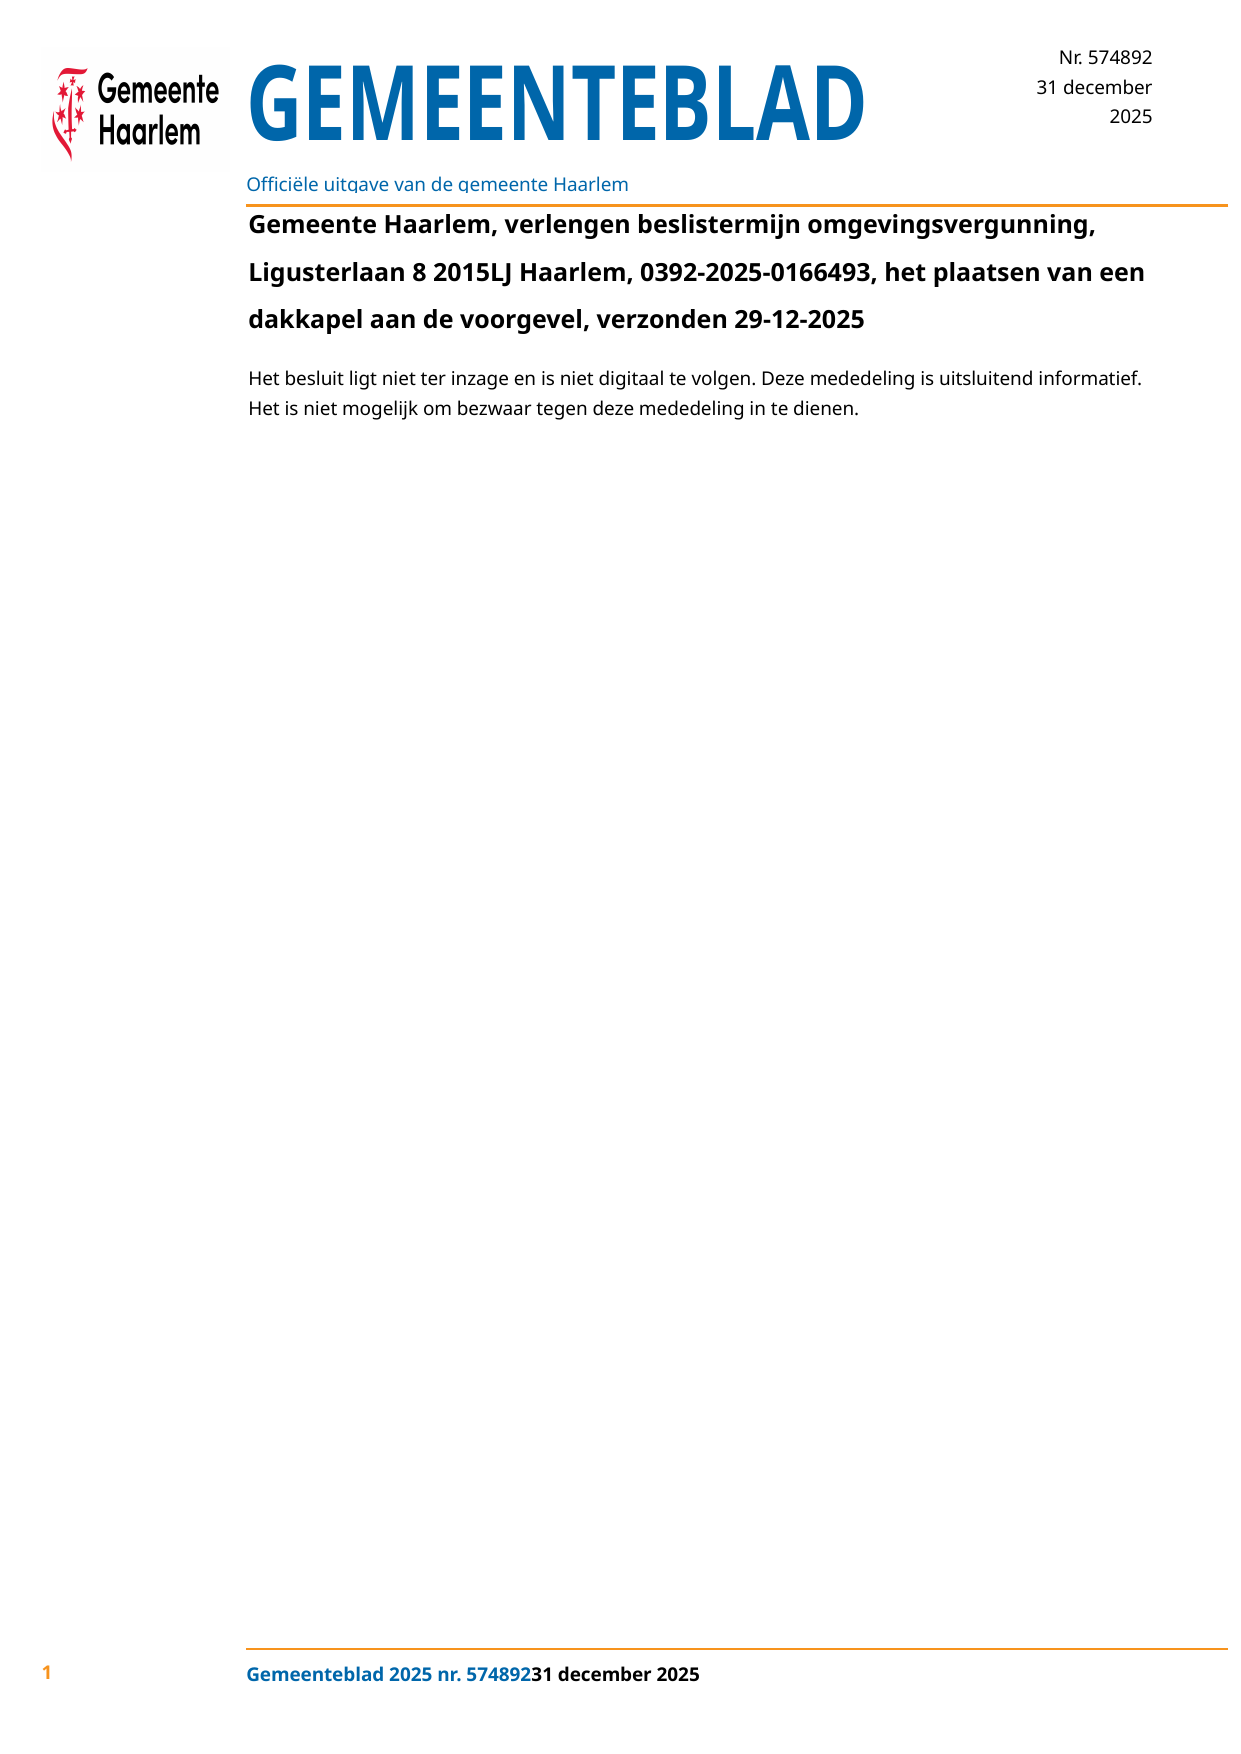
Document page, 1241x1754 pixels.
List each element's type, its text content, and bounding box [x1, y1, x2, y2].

text Het besluit ligt niet ter inzage en is niet digitaal te volgen. Deze mededeling is uitsluitend informatief. Het is niet mogelijk om bezwaar tegen deze mededeling in te dienen. [248, 366, 1152, 421]
picture [41, 47, 231, 172]
text Gemeente Haarlem, verlengen beslistermijn omgevingsvergunning, Ligusterlaan 8 2015LJ Haarlem, 0392-2025-0166493, het plaatsen van een dakkapel aan de voorgevel, verzonden 29-12-2025 [248, 207, 1152, 336]
